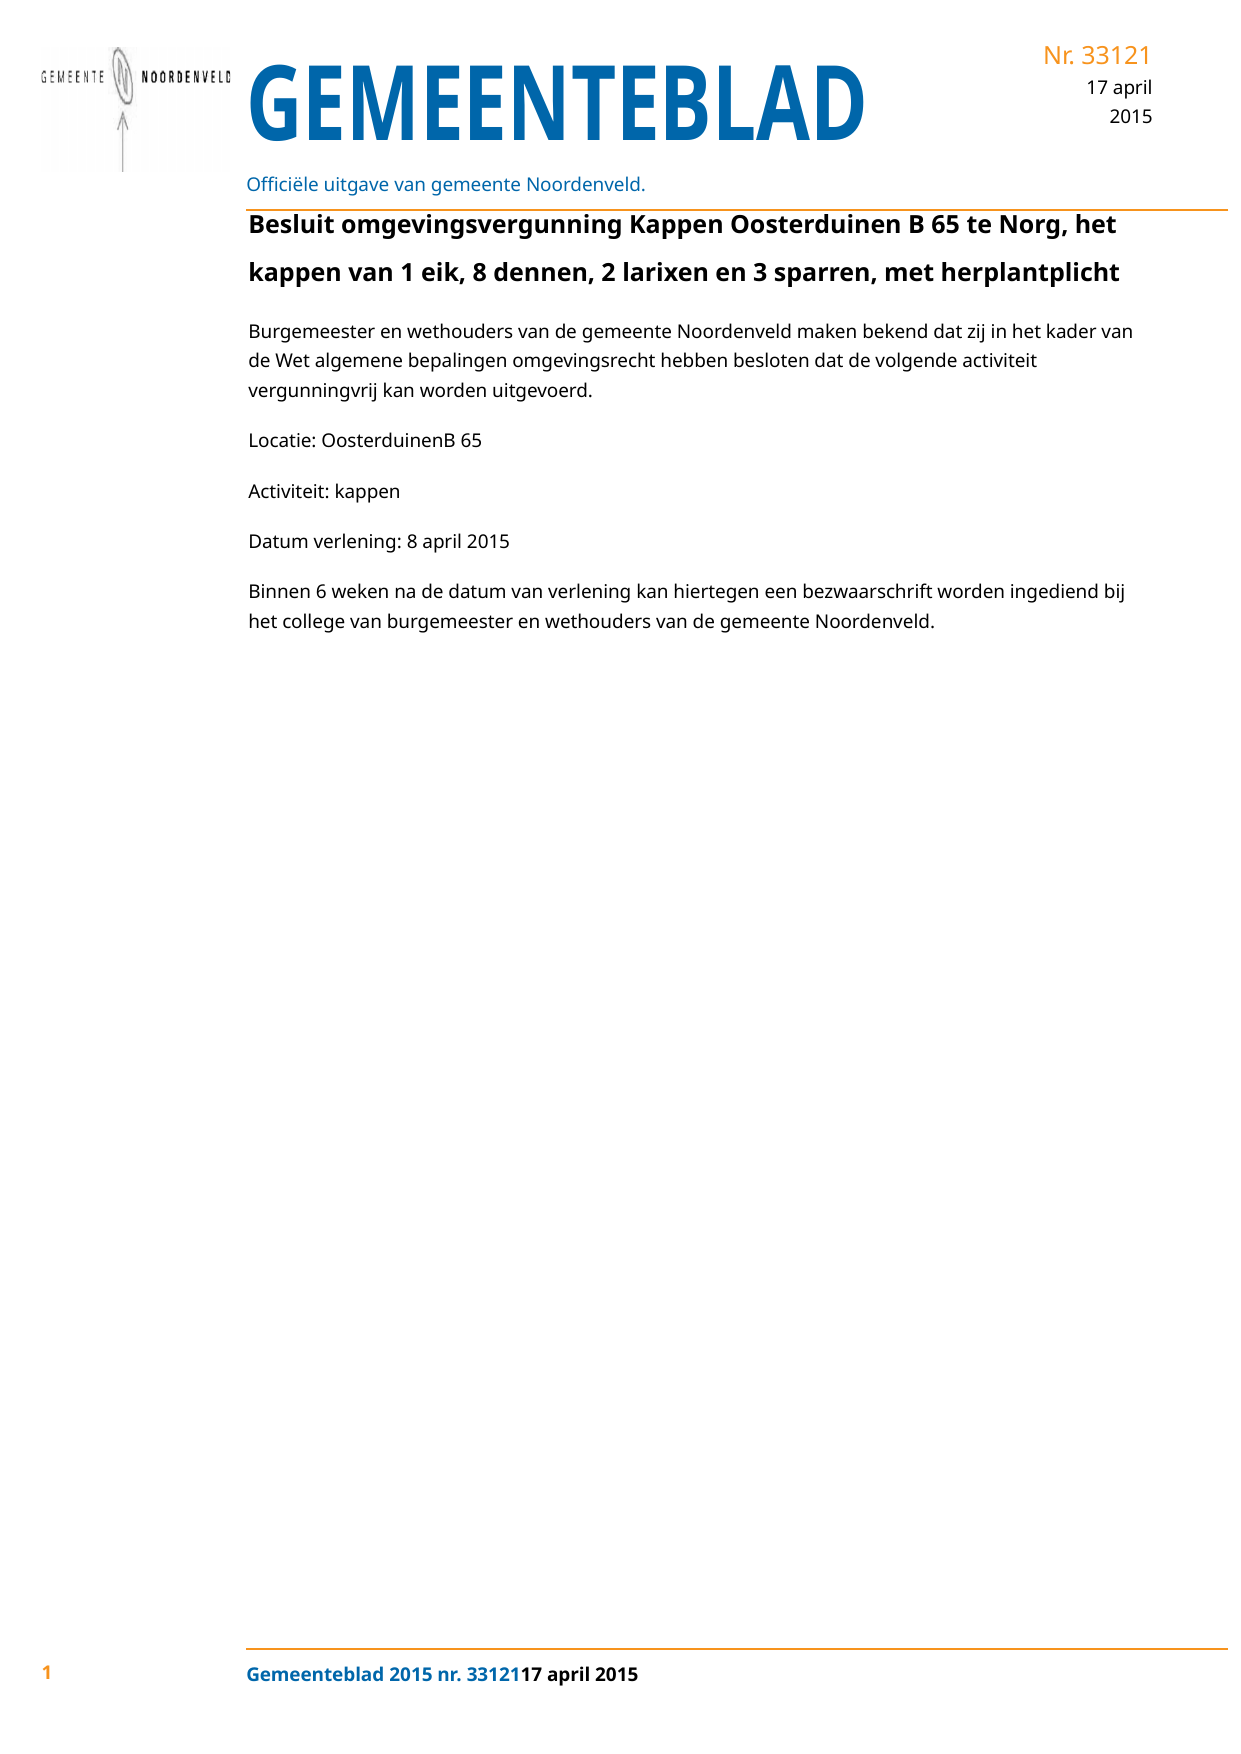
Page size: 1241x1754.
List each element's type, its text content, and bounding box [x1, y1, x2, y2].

text Binnen 6 weken na de datum van verlening kan hiertegen een bezwaarschrift worden ingediend bij het college van burgemeester en wethouders van de gemeente Noordenveld. [248, 579, 1152, 634]
picture [41, 47, 231, 172]
text Datum verlening: 8 april 2015 [248, 528, 1152, 554]
text Activiteit: kappen [248, 478, 1152, 504]
text Besluit omgevingsvergunning Kappen Oosterduinen B 65 te Norg, het kappen van 1 eik, 8 dennen, 2 larixen en 3 sparren, met herplantplicht [248, 211, 1152, 288]
text Locatie: OosterduinenB 65 [248, 427, 1152, 453]
text Burgemeester en wethouders van de gemeente Noordenveld maken bekend dat zij in het kader van de Wet algemene bepalingen omgevingsrecht hebben besloten dat de volgende activiteit vergunningvrij kan worden uitgevoerd. [248, 318, 1152, 403]
